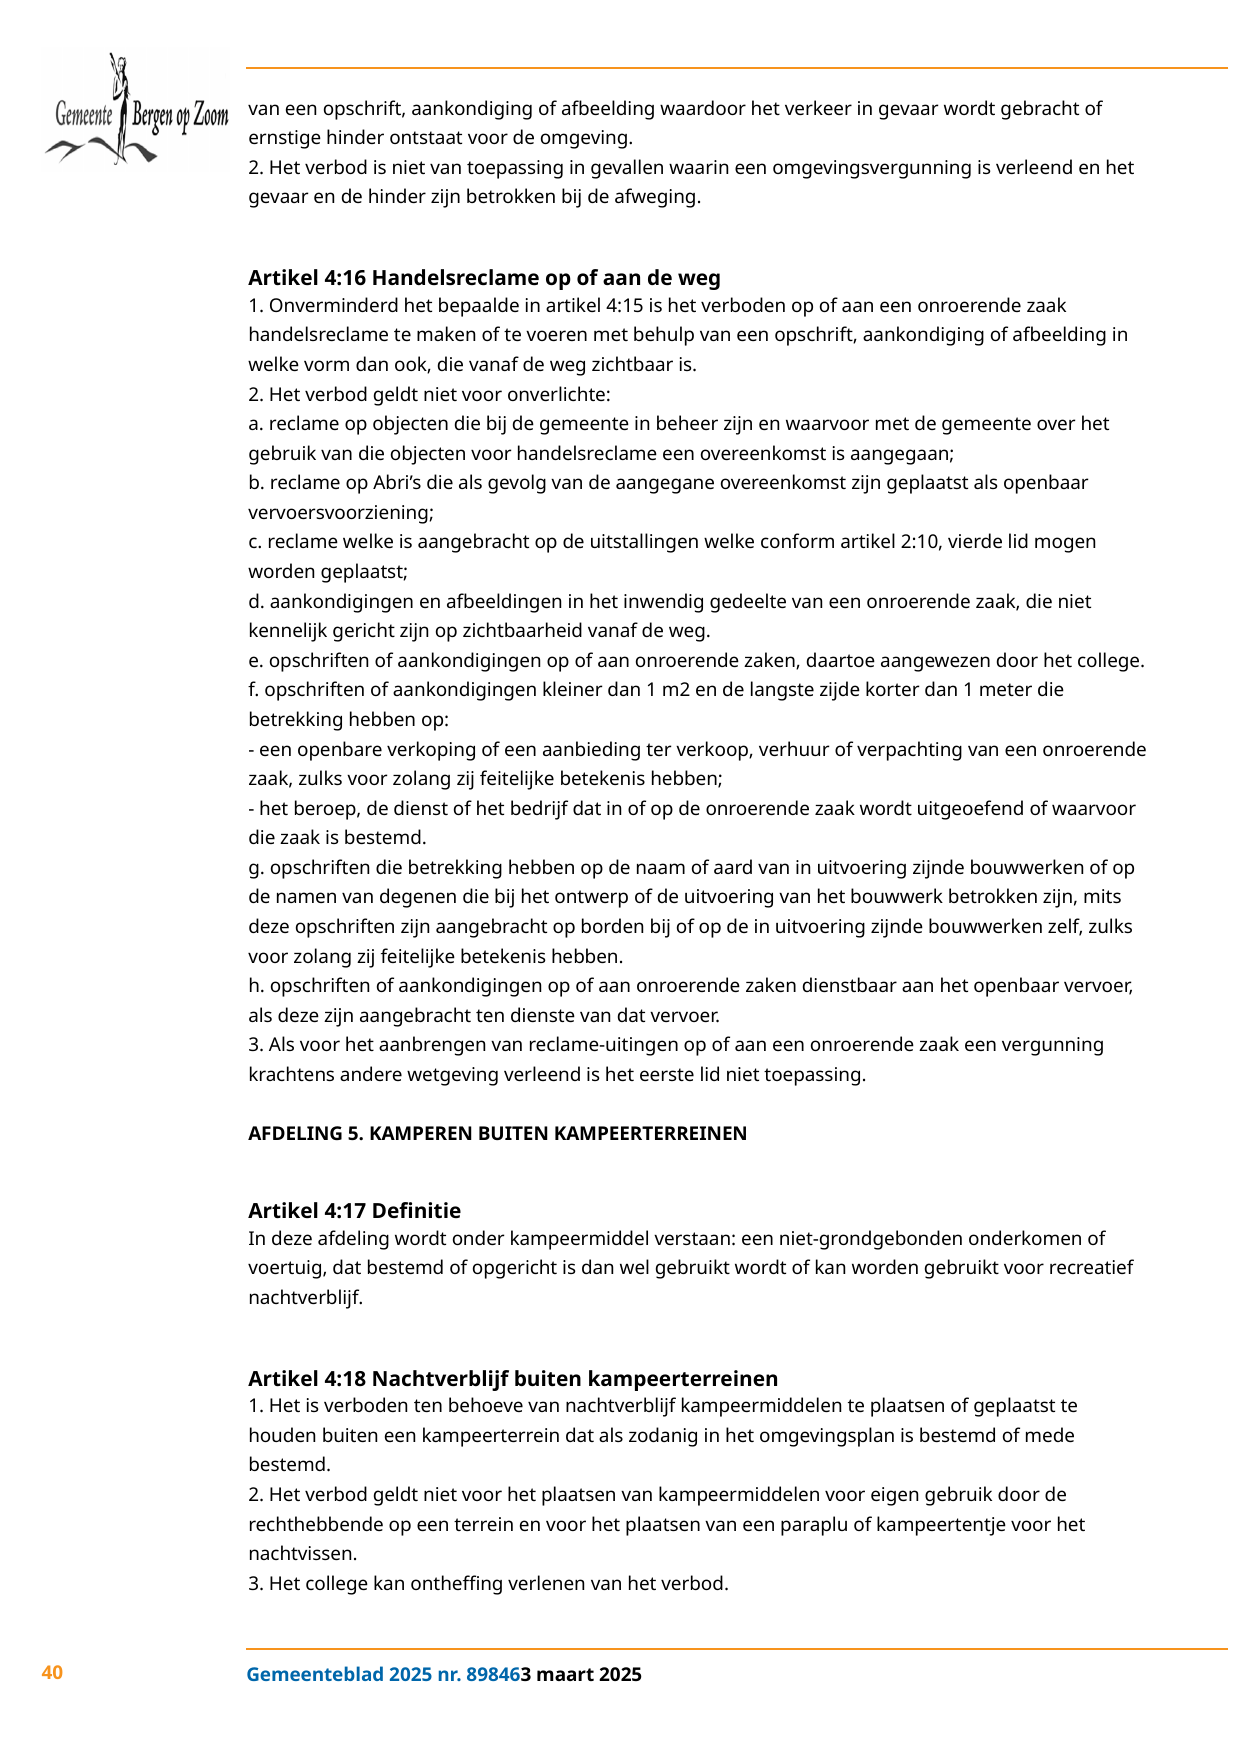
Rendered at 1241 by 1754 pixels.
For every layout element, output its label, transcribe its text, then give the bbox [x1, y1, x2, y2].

text van een opschrift, aankondiging of afbeelding waardoor het verkeer in gevaar wordt gebracht of ernstige hinder ontstaat voor de omgeving. [248, 95, 1152, 150]
text 3. Als voor het aanbrengen van reclame-uitingen op of aan een onroerende zaak een vergunning krachtens andere wetgeving verleend is het eerste lid niet toepassing. [248, 1032, 1152, 1087]
text Artikel 4:18 Nachtverblijf buiten kampeerterreinen [248, 1364, 1152, 1392]
text e. opschriften of aankondigingen op of aan onroerende zaken, daartoe aangewezen door het college. [248, 647, 1152, 673]
text 2. Het verbod geldt niet voor onverlichte: [248, 381, 1152, 406]
text c. reclame welke is aangebracht op de uitstallingen welke conform artikel 2:10, vierde lid mogen worden geplaatst; [248, 529, 1152, 584]
text Artikel 4:17 Definitie [248, 1196, 1152, 1225]
text 2. Het verbod is niet van toepassing in gevallen waarin een omgevingsvergunning is verleend en het gevaar en de hinder zijn betrokken bij de afweging. [248, 154, 1152, 209]
text d. aankondigingen en afbeeldingen in het inwendig gedeelte van een onroerende zaak, die niet kennelijk gericht zijn op zichtbaarheid vanaf de weg. [248, 588, 1152, 643]
text Artikel 4:16 Handelsreclame op of aan de weg [248, 263, 1152, 292]
text 1. Het is verboden ten behoeve van nachtverblijf kampeermiddelen te plaatsen of geplaatst te houden buiten een kampeerterrein dat als zodanig in het omgevingsplan is bestemd of mede bestemd. [248, 1392, 1152, 1477]
picture [41, 47, 231, 172]
text a. reclame op objecten die bij de gemeente in beheer zijn en waarvoor met de gemeente over het gebruik van die objecten voor handelsreclame een overeenkomst is aangegaan; [248, 410, 1152, 466]
text f. opschriften of aankondigingen kleiner dan 1 m2 en de langste zijde korter dan 1 meter die betrekking hebben op: [248, 677, 1152, 732]
text h. opschriften of aankondigingen op of aan onroerende zaken dienstbaar aan het openbaar vervoer, als deze zijn aangebracht ten dienste van dat vervoer. [248, 972, 1152, 1028]
text 3. Het college kan ontheffing verlenen van het verbod. [248, 1570, 1152, 1596]
text - het beroep, de dienst of het bedrijf dat in of op de onroerende zaak wordt uitgeoefend of waarvoor die zaak is bestemd. [248, 795, 1152, 850]
text g. opschriften die betrekking hebben op de naam of aard van in uitvoering zijnde bouwwerken of op de namen van degenen die bij het ontwerp of de uitvoering van het bouwwerk betrokken zijn, mits deze opschriften zijn aangebracht op borden bij of op de in uitvoering zijnde bouwwerken zelf, zulks voor zolang zij feitelijke betekenis hebben. [248, 854, 1152, 968]
text In deze afdeling wordt onder kampeermiddel verstaan: een niet-grondgebonden onderkomen of voertuig, dat bestemd of opgericht is dan wel gebruikt wordt of kan worden gebruikt voor recreatief nachtverblijf. [248, 1225, 1152, 1310]
text 1. Onverminderd het bepaalde in artikel 4:15 is het verboden op of aan een onroerende zaak handelsreclame te maken of te voeren met behulp van een opschrift, aankondiging of afbeelding in welke vorm dan ook, die vanaf de weg zichtbaar is. [248, 292, 1152, 377]
text AFDELING 5. KAMPEREN BUITEN KAMPEERTERREINEN [248, 1120, 1152, 1146]
text b. reclame op Abri’s die als gevolg van de aangegane overeenkomst zijn geplaatst als openbaar vervoersvoorziening; [248, 469, 1152, 525]
text 2. Het verbod geldt niet voor het plaatsen van kampeermiddelen voor eigen gebruik door de rechthebbende op een terrein en voor het plaatsen van een paraplu of kampeertentje voor het nachtvissen. [248, 1481, 1152, 1566]
text - een openbare verkoping of een aanbieding ter verkoop, verhuur of verpachting van een onroerende zaak, zulks voor zolang zij feitelijke betekenis hebben; [248, 736, 1152, 791]
